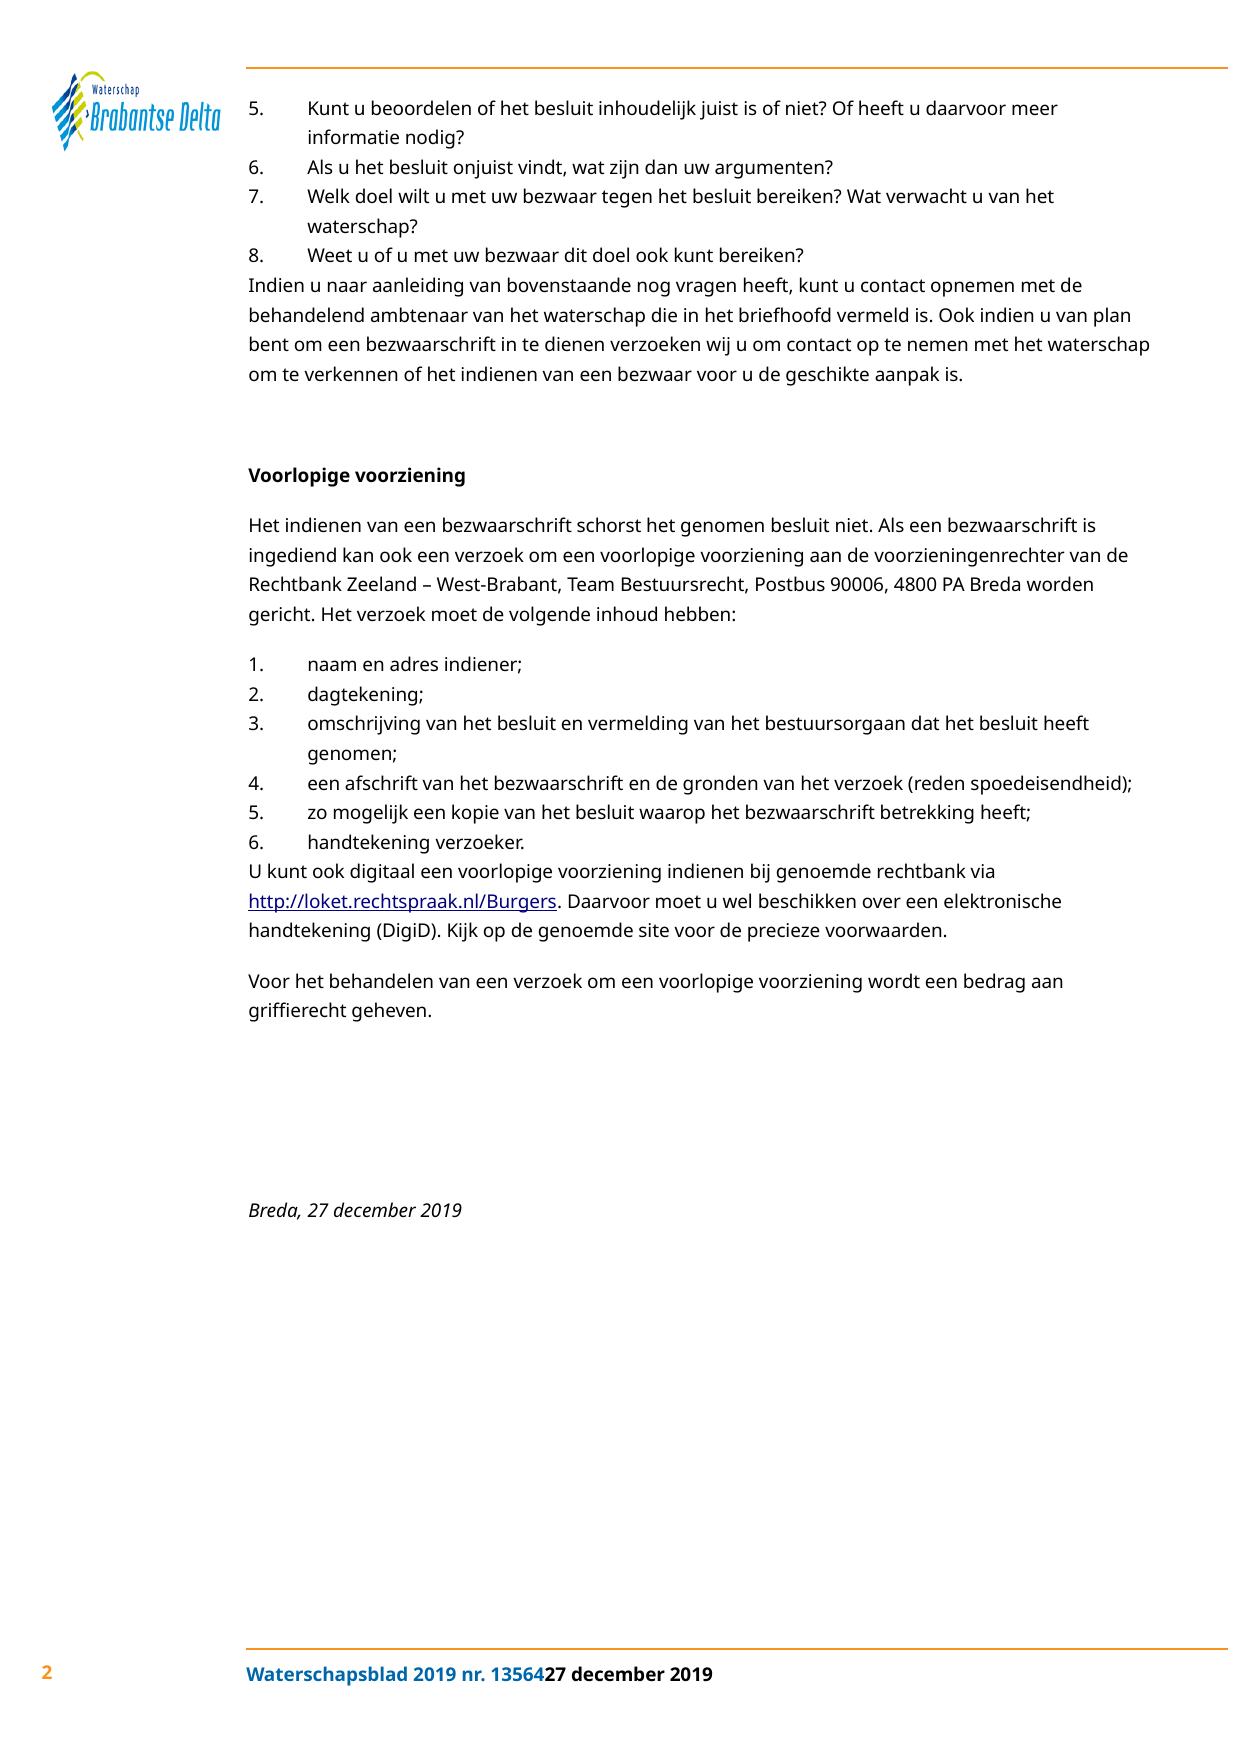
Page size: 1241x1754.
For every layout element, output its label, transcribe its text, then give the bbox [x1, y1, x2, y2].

list Als u het besluit onjuist vindt, wat zijn dan uw argumenten? [248, 154, 1152, 180]
text Voor het behandelen van een verzoek om een voorlopige voorziening wordt een bedrag aan griffierecht geheven. [248, 968, 1152, 1023]
text U kunt ook digitaal een voorlopige voorziening indienen bij genoemde rechtbank via http://loket.rechtspraak.nl/Burgers. Daarvoor moet u wel beschikken over een elektronische handtekening (DigiD). Kijk op de genoemde site voor de precieze voorwaarden. [248, 858, 1152, 943]
text Voorlopige voorziening [248, 462, 1152, 488]
list handtekening verzoeker. [248, 829, 1152, 855]
list Welk doel wilt u met uw bezwaar tegen het besluit bereiken? Wat verwacht u van het waterschap? [248, 183, 1152, 239]
list Weet u of u met uw bezwaar dit doel ook kunt bereiken? [248, 243, 1152, 268]
text Breda, 27 december 2019 [248, 1197, 1152, 1222]
text Indien u naar aanleiding van bovenstaande nog vragen heeft, kunt u contact opnemen met de behandelend ambtenaar van het waterschap die in het briefhoofd vermeld is. Ook indien u van plan bent om een bezwaarschrift in te dienen verzoeken wij u om contact op te nemen met het waterschap om te verkennen of het indienen van een bezwaar voor u de geschikte aanpak is. [248, 272, 1152, 387]
list naam en adres indiener; [248, 651, 1152, 677]
list Kunt u beoordelen of het besluit inhoudelijk juist is of niet? Of heeft u daarvoor meer informatie nodig? [248, 95, 1152, 150]
picture [41, 47, 231, 172]
text Het indienen van een bezwaarschrift schorst het genomen besluit niet. Als een bezwaarschrift is ingediend kan ook een verzoek om een voorlopige voorziening aan de voorzieningenrechter van de Rechtbank Zeeland – West-Brabant, Team Bestuursrecht, Postbus 90006, 4800 PA Breda worden gericht. Het verzoek moet de volgende inhoud hebben: [248, 512, 1152, 627]
list omschrijving van het besluit en vermelding van het bestuursorgaan dat het besluit heeft genomen; [248, 711, 1152, 766]
list zo mogelijk een kopie van het besluit waarop het bezwaarschrift betrekking heeft; [248, 799, 1152, 825]
list dagtekening; [248, 681, 1152, 707]
list een afschrift van het bezwaarschrift en de gronden van het verzoek (reden spoedeisendheid); [248, 770, 1152, 796]
